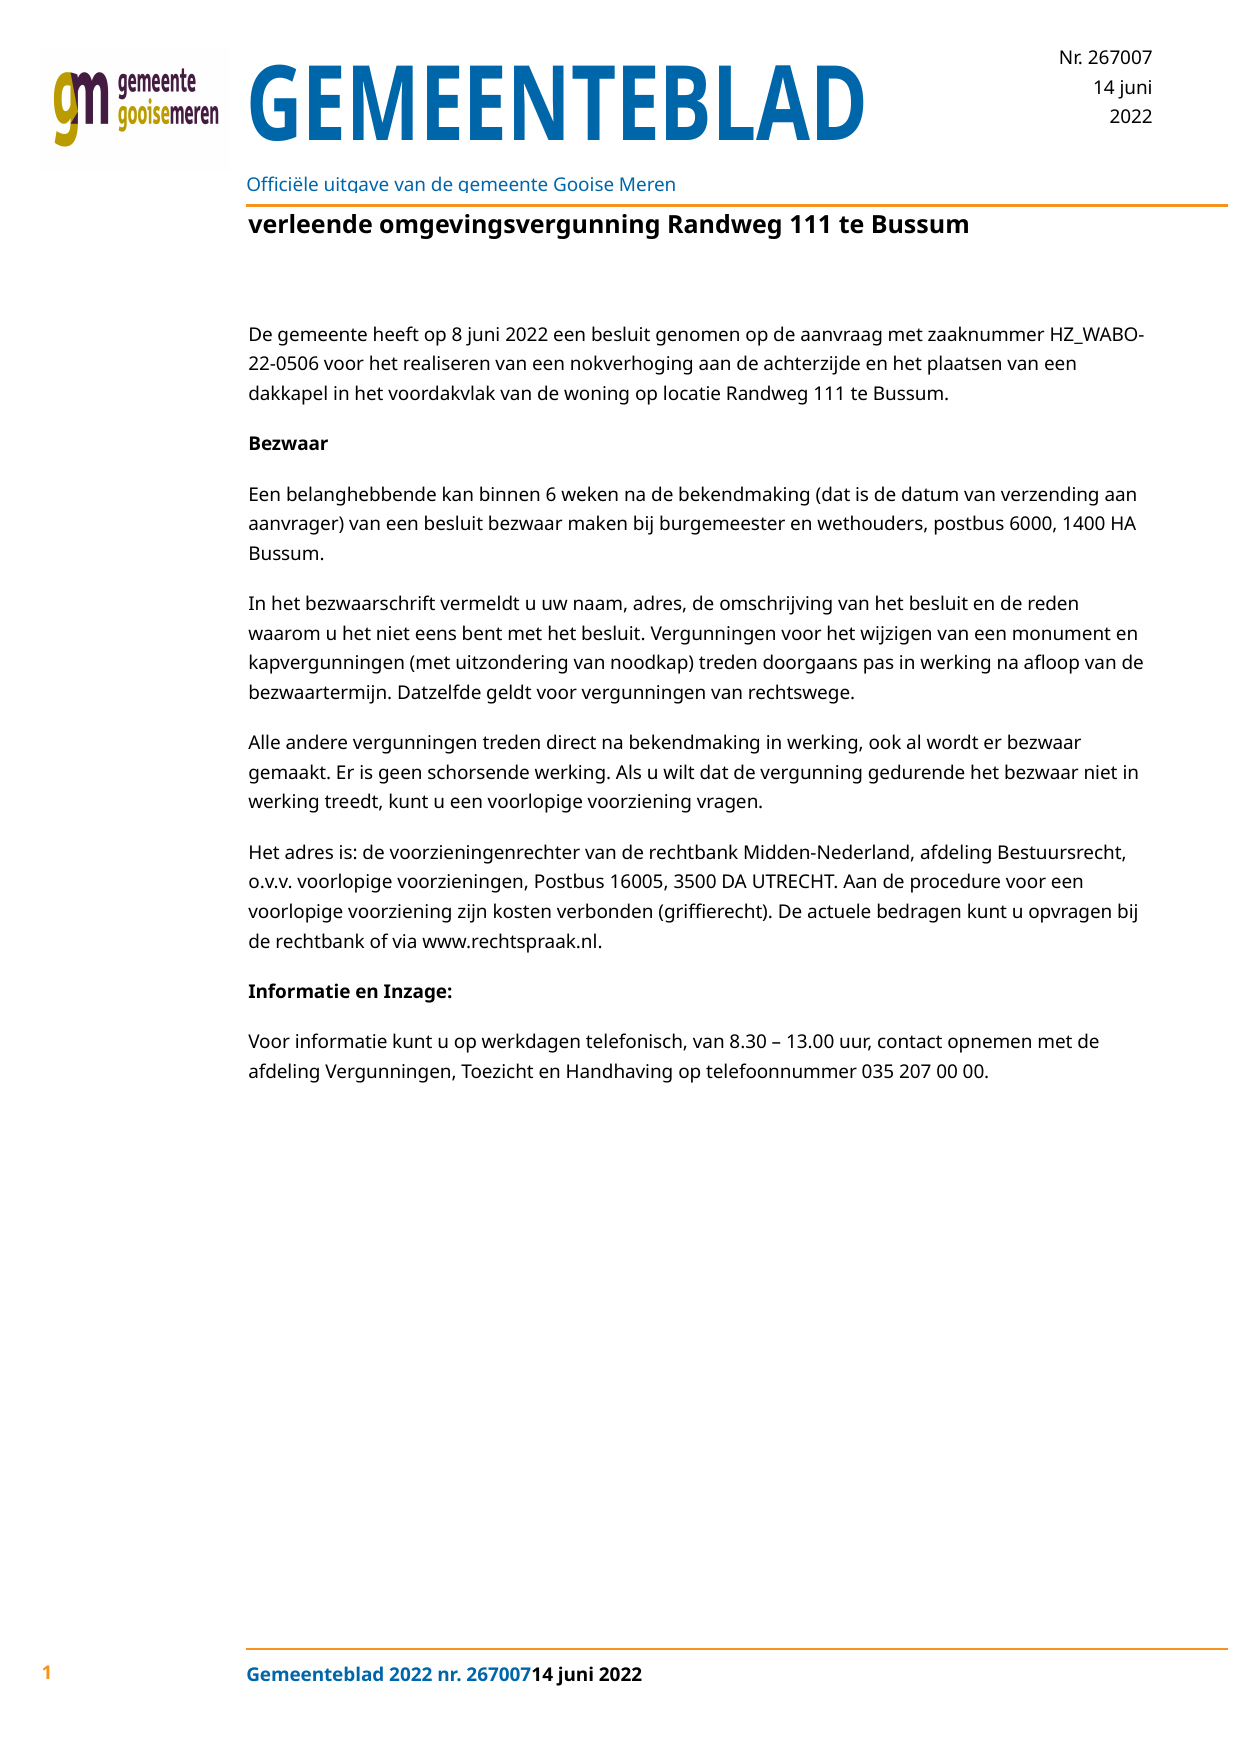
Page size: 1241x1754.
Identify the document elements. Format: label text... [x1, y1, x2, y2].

text Het adres is: de voorzieningenrechter van de rechtbank Midden-Nederland, afdeling Bestuursrecht, o.v.v. voorlopige voorzieningen, Postbus 16005, 3500 DA UTRECHT. Aan de procedure voor een voorlopige voorziening zijn kosten verbonden (griffierecht). De actuele bedragen kunt u opvragen bij de rechtbank of via www.rechtspraak.nl. [248, 839, 1152, 953]
text verleende omgevingsvergunning Randweg 111 te Bussum [248, 207, 1152, 241]
picture [41, 47, 231, 172]
text Een belanghebbende kan binnen 6 weken na de bekendmaking (dat is de datum van verzending aan aanvrager) van een besluit bezwaar maken bij burgemeester en wethouders, postbus 6000, 1400 HA Bussum. [248, 481, 1152, 566]
text Bezwaar [248, 430, 1152, 456]
text De gemeente heeft op 8 juni 2022 een besluit genomen op de aanvraag met zaaknummer HZ_WABO-22-0506 voor het realiseren van een nokverhoging aan de achterzijde en het plaatsen van een dakkapel in het voordakvlak van de woning op locatie Randweg 111 te Bussum. [248, 321, 1152, 406]
text Voor informatie kunt u op werkdagen telefonisch, van 8.30 – 13.00 uur, contact opnemen met de afdeling Vergunningen, Toezicht en Handhaving op telefoonnummer 035 207 00 00. [248, 1029, 1152, 1084]
text Informatie en Inzage: [248, 978, 1152, 1004]
text In het bezwaarschrift vermeldt u uw naam, adres, de omschrijving van het besluit en de reden waarom u het niet eens bent met het besluit. Vergunningen voor het wijzigen van een monument en kapvergunningen (met uitzondering van noodkap) treden doorgaans pas in werking na afloop van de bezwaartermijn. Datzelfde geldt voor vergunningen van rechtswege. [248, 590, 1152, 705]
text Alle andere vergunningen treden direct na bekendmaking in werking, ook al wordt er bezwaar gemaakt. Er is geen schorsende werking. Als u wilt dat de vergunning gedurende het bezwaar niet in werking treedt, kunt u een voorlopige voorziening vragen. [248, 729, 1152, 814]
